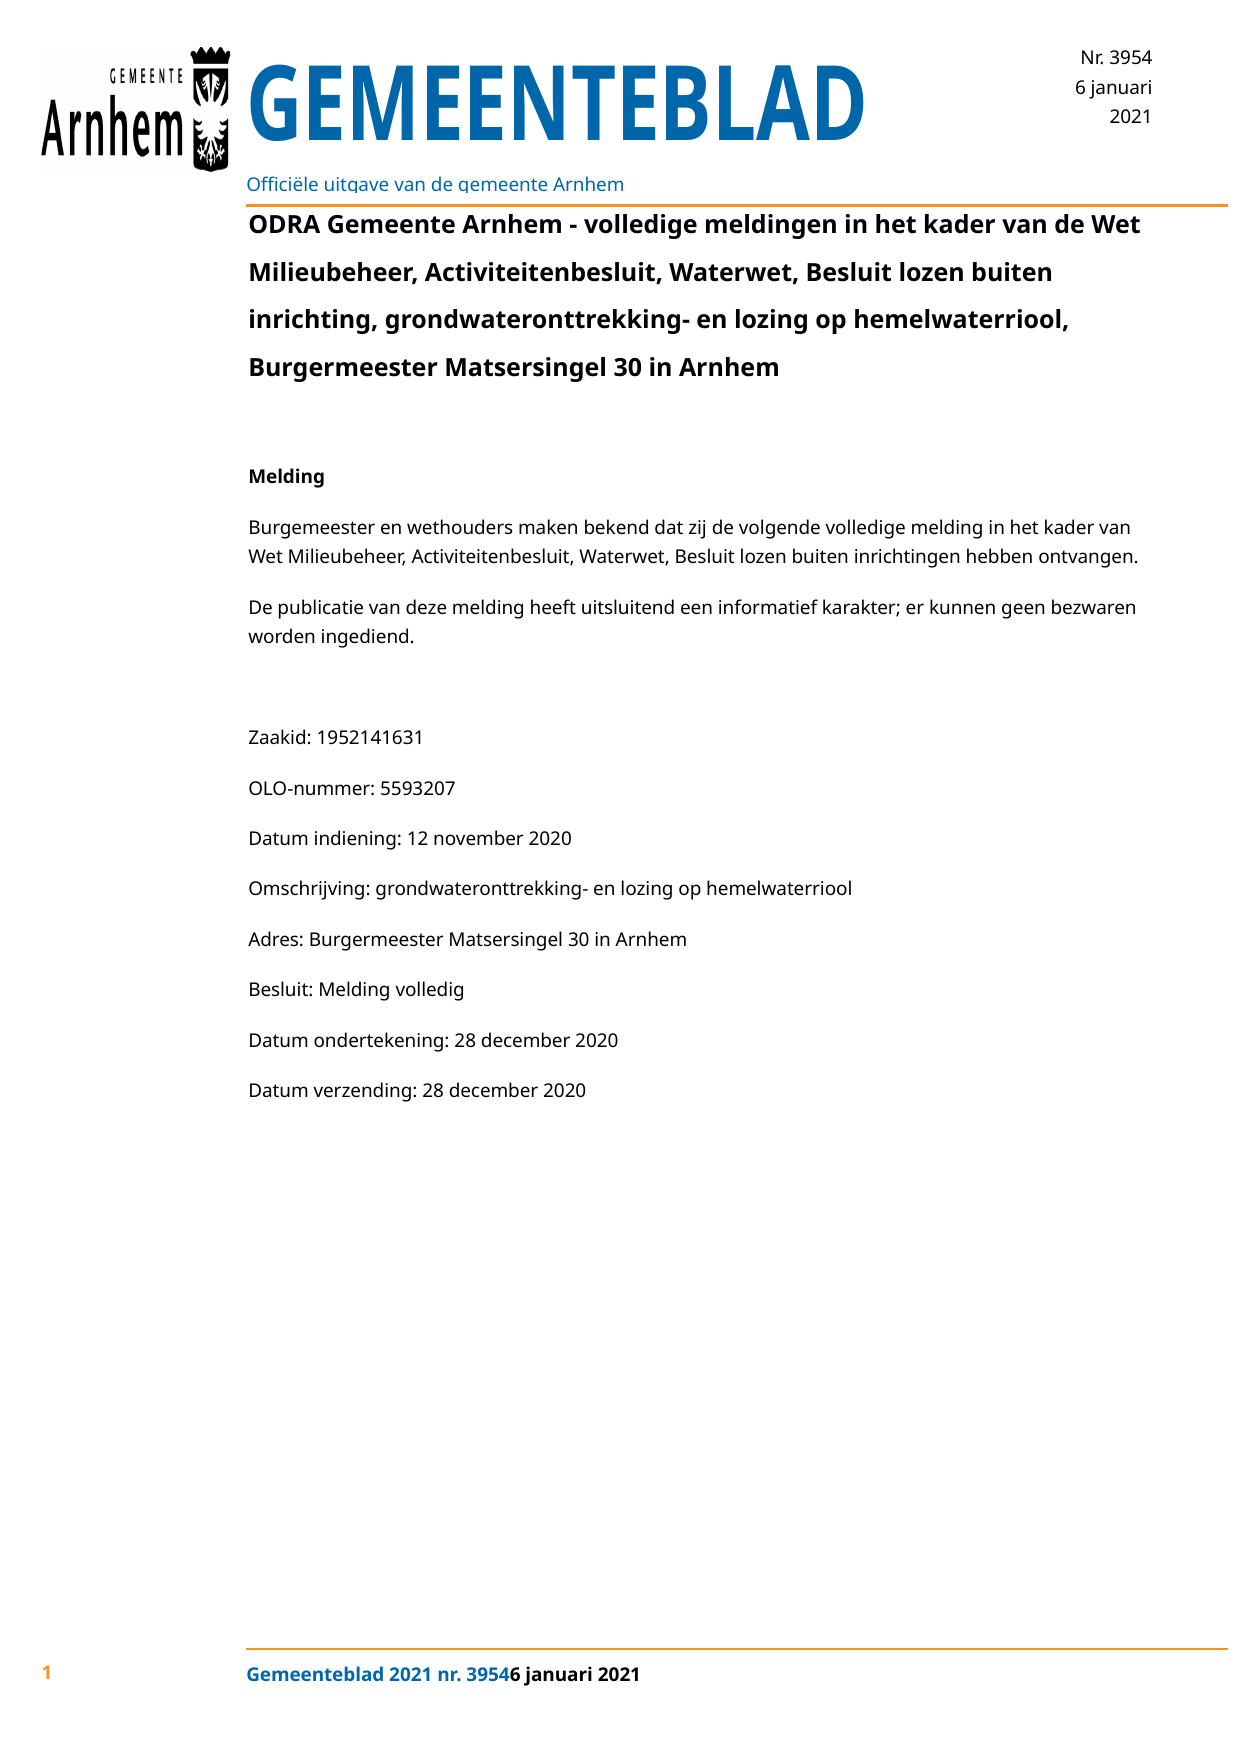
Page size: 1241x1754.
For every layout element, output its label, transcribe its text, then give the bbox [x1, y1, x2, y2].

text Datum indiening: 12 november 2020 [248, 825, 1152, 851]
text Melding [248, 463, 1152, 489]
text Datum verzending: 28 december 2020 [248, 1077, 1152, 1103]
text Zaakid: 1952141631 [248, 724, 1152, 750]
text Datum ondertekening: 28 december 2020 [248, 1027, 1152, 1053]
text Burgemeester en wethouders maken bekend dat zij de volgende volledige melding in het kader van Wet Milieubeheer, Activiteitenbesluit, Waterwet, Besluit lozen buiten inrichtingen hebben ontvangen. [248, 514, 1152, 569]
text Adres: Burgermeester Matsersingel 30 in Arnhem [248, 926, 1152, 952]
text OLO-nummer: 5593207 [248, 775, 1152, 801]
picture [41, 47, 231, 172]
text ODRA Gemeente Arnhem - volledige meldingen in het kader van de Wet Milieubeheer, Activiteitenbesluit, Waterwet, Besluit lozen buiten inrichting, grondwateronttrekking- en lozing op hemelwaterriool, Burgermeester Matsersingel 30 in Arnhem [248, 207, 1152, 384]
text Besluit: Melding volledig [248, 976, 1152, 1002]
text De publicatie van deze melding heeft uitsluitend een informatief karakter; er kunnen geen bezwaren worden ingediend. [248, 594, 1152, 649]
text Omschrijving: grondwateronttrekking- en lozing op hemelwaterriool [248, 876, 1152, 901]
